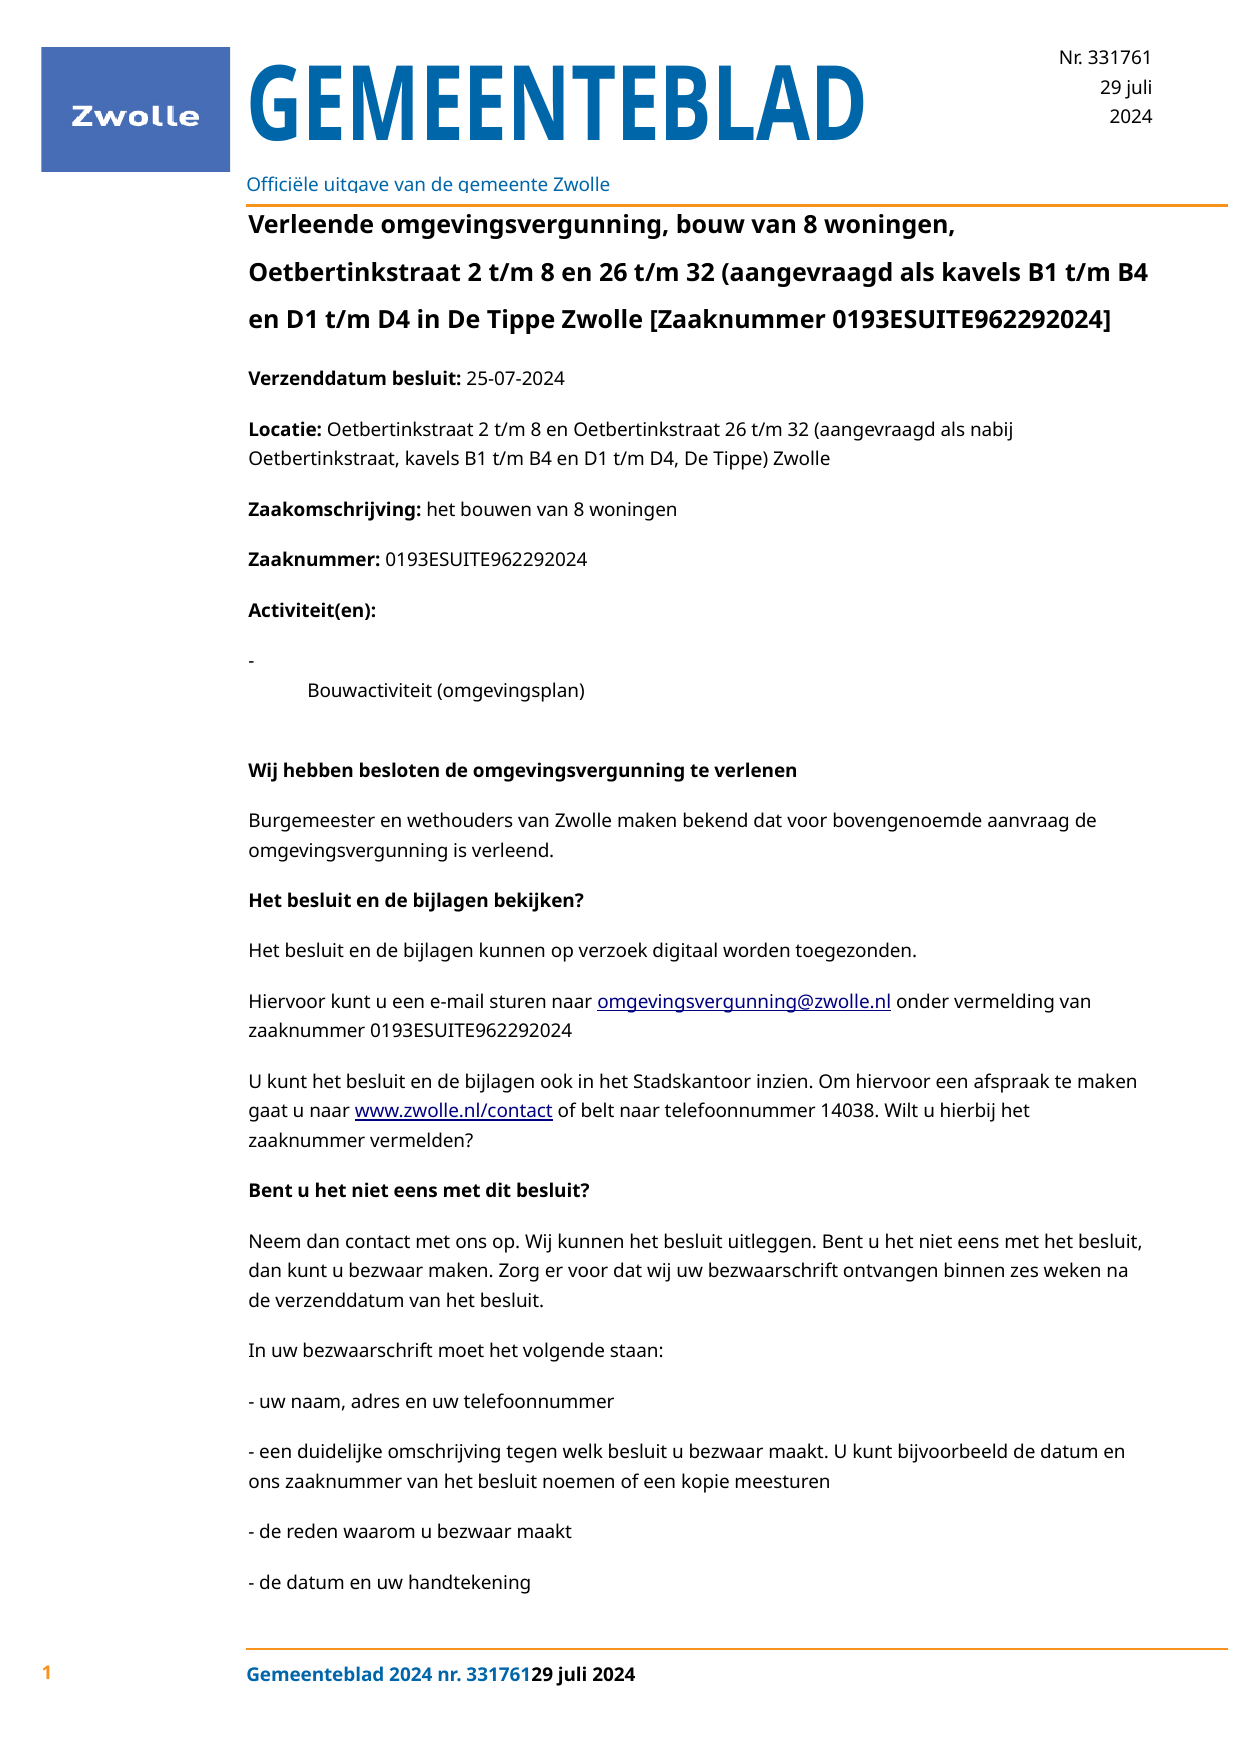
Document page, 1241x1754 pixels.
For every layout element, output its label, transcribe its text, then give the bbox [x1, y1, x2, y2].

picture [41, 47, 231, 172]
text Activiteit(en): [248, 597, 1152, 622]
text Zaaknummer: 0193ESUITE962292024 [248, 546, 1152, 572]
text Verleende omgevingsvergunning, bouw van 8 woningen, Oetbertinkstraat 2 t/m 8 en 26 t/m 32 (aangevraagd als kavels B1 t/m B4 en D1 t/m D4 in De Tippe Zwolle [Zaaknummer 0193ESUITE962292024] [248, 207, 1152, 336]
text - de datum en uw handtekening [248, 1569, 1152, 1594]
text Neem dan contact met ons op. Wij kunnen het besluit uitleggen. Bent u het niet eens met het besluit, dan kunt u bezwaar maken. Zorg er voor dat wij uw bezwaarschrift ontvangen binnen zes weken na de verzenddatum van het besluit. [248, 1228, 1152, 1313]
text Burgemeester en wethouders van Zwolle maken bekend dat voor bovengenoemde aanvraag de omgevingsvergunning is verleend. [248, 807, 1152, 862]
text Verzenddatum besluit: 25-07-2024 [248, 366, 1152, 391]
text Wij hebben besloten de omgevingsvergunning te verlenen [248, 757, 1152, 782]
text Het besluit en de bijlagen bekijken? [248, 887, 1152, 913]
text In uw bezwaarschrift moet het volgende staan: [248, 1338, 1152, 1363]
text Zaakomschrijving: het bouwen van 8 woningen [248, 496, 1152, 522]
text U kunt het besluit en de bijlagen ook in het Stadskantoor inzien. Om hiervoor een afspraak te maken gaat u naar www.zwolle.nl/contact of belt naar telefoonnummer 14038. Wilt u hierbij het zaaknummer vermelden? [248, 1068, 1152, 1153]
list Bouwactiviteit (omgevingsplan) [248, 677, 1152, 702]
text Bent u het niet eens met dit besluit? [248, 1178, 1152, 1203]
text - de reden waarom u bezwaar maakt [248, 1518, 1152, 1544]
text Locatie: Oetbertinkstraat 2 t/m 8 en Oetbertinkstraat 26 t/m 32 (aangevraagd als nabij Oetbertinkstraat, kavels B1 t/m B4 en D1 t/m D4, De Tippe) Zwolle [248, 416, 1152, 471]
text - een duidelijke omschrijving tegen welk besluit u bezwaar maakt. U kunt bijvoorbeeld de datum en ons zaaknummer van het besluit noemen of een kopie meesturen [248, 1438, 1152, 1494]
text Hiervoor kunt u een e-mail sturen naar omgevingsvergunning@zwolle.nl onder vermelding van zaaknummer 0193ESUITE962292024 [248, 988, 1152, 1043]
text Het besluit en de bijlagen kunnen op verzoek digitaal worden toegezonden. [248, 938, 1152, 963]
text - uw naam, adres en uw telefoonnummer [248, 1388, 1152, 1414]
